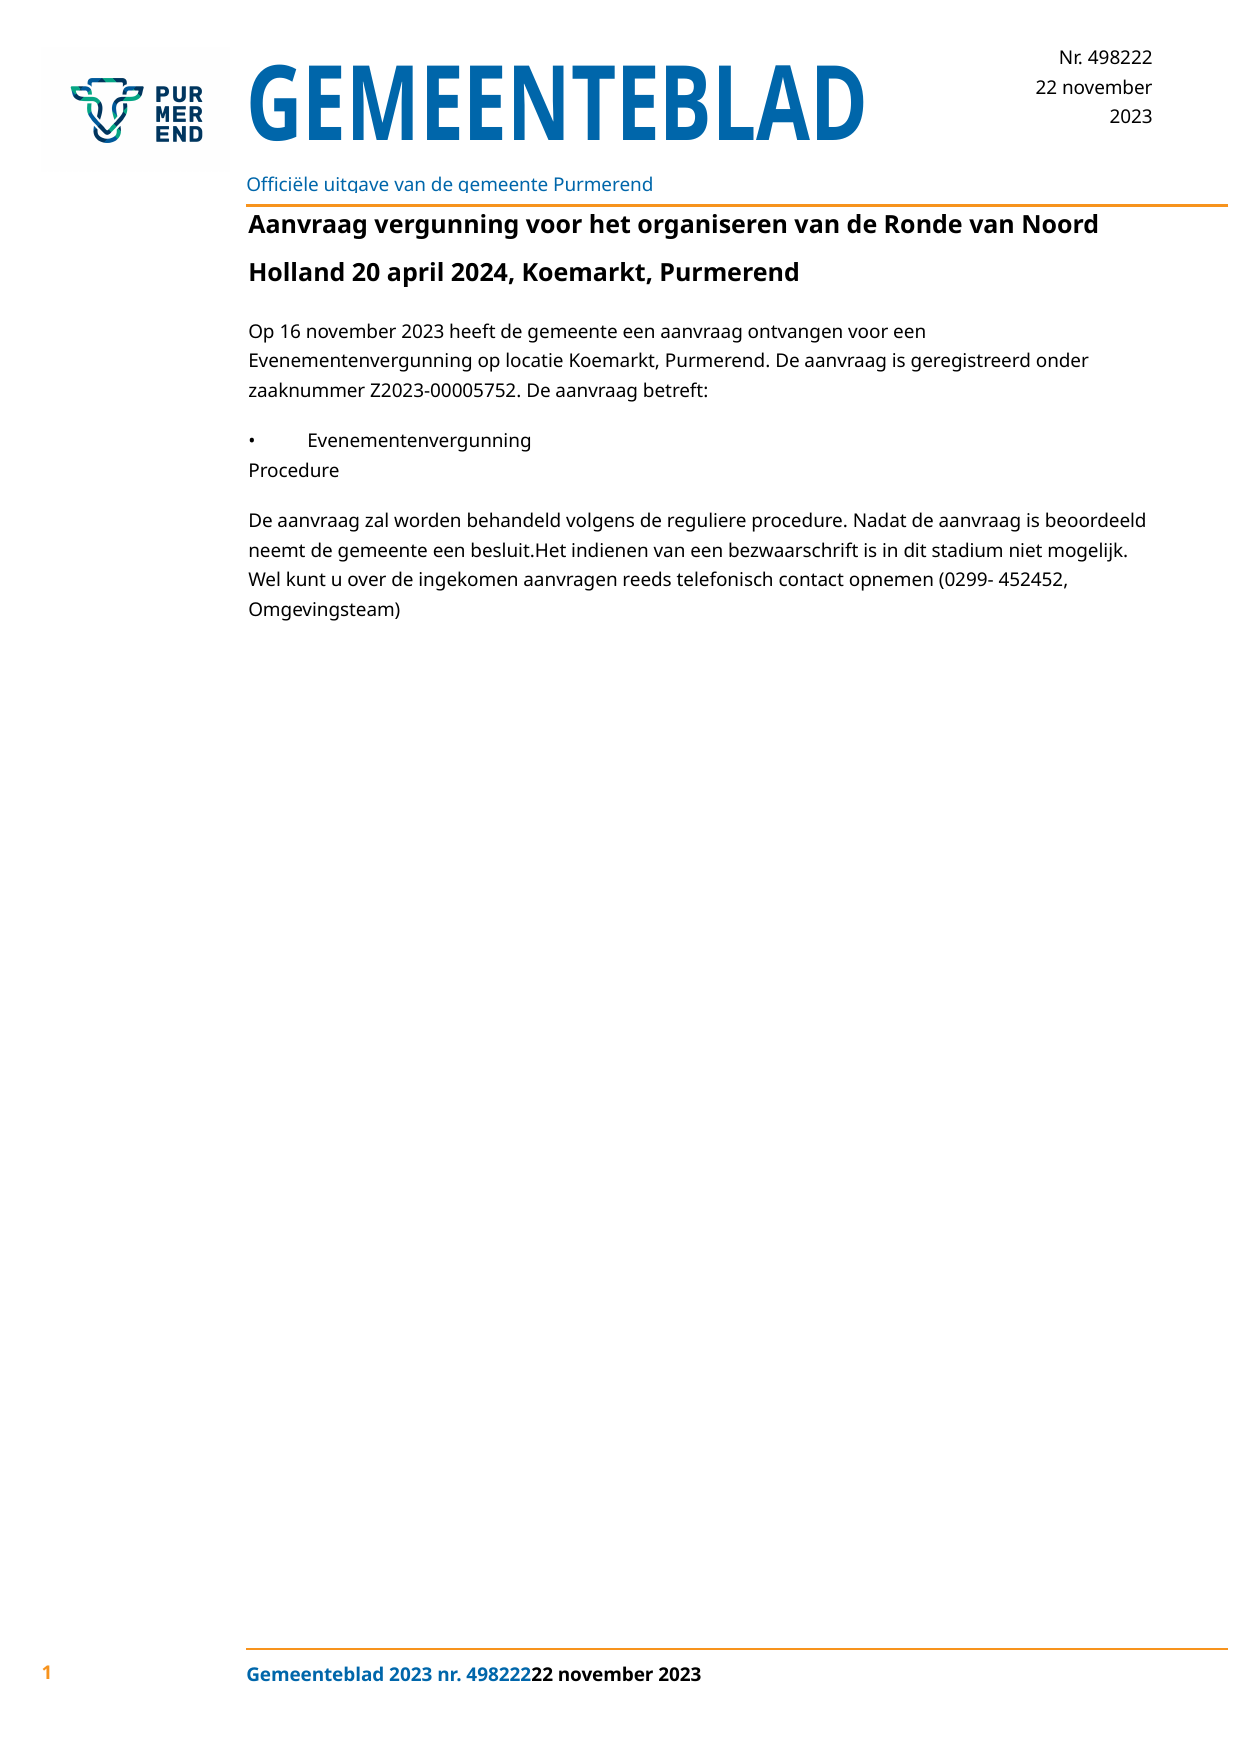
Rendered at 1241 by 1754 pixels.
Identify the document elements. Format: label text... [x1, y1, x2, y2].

list Evenementenvergunning [248, 427, 1152, 453]
text Op 16 november 2023 heeft de gemeente een aanvraag ontvangen voor een Evenementenvergunning op locatie Koemarkt, Purmerend. De aanvraag is geregistreerd onder zaaknummer Z2023-00005752. De aanvraag betreft: [248, 318, 1152, 403]
text Aanvraag vergunning voor het organiseren van de Ronde van Noord Holland 20 april 2024, Koemarkt, Purmerend [248, 207, 1152, 288]
text Procedure [248, 457, 1152, 483]
picture [41, 47, 231, 172]
text De aanvraag zal worden behandeld volgens de reguliere procedure. Nadat de aanvraag is beoordeeld neemt de gemeente een besluit.Het indienen van een bezwaarschrift is in dit stadium niet mogelijk. Wel kunt u over de ingekomen aanvragen reeds telefonisch contact opnemen (0299- 452452, Omgevingsteam) [248, 507, 1152, 622]
